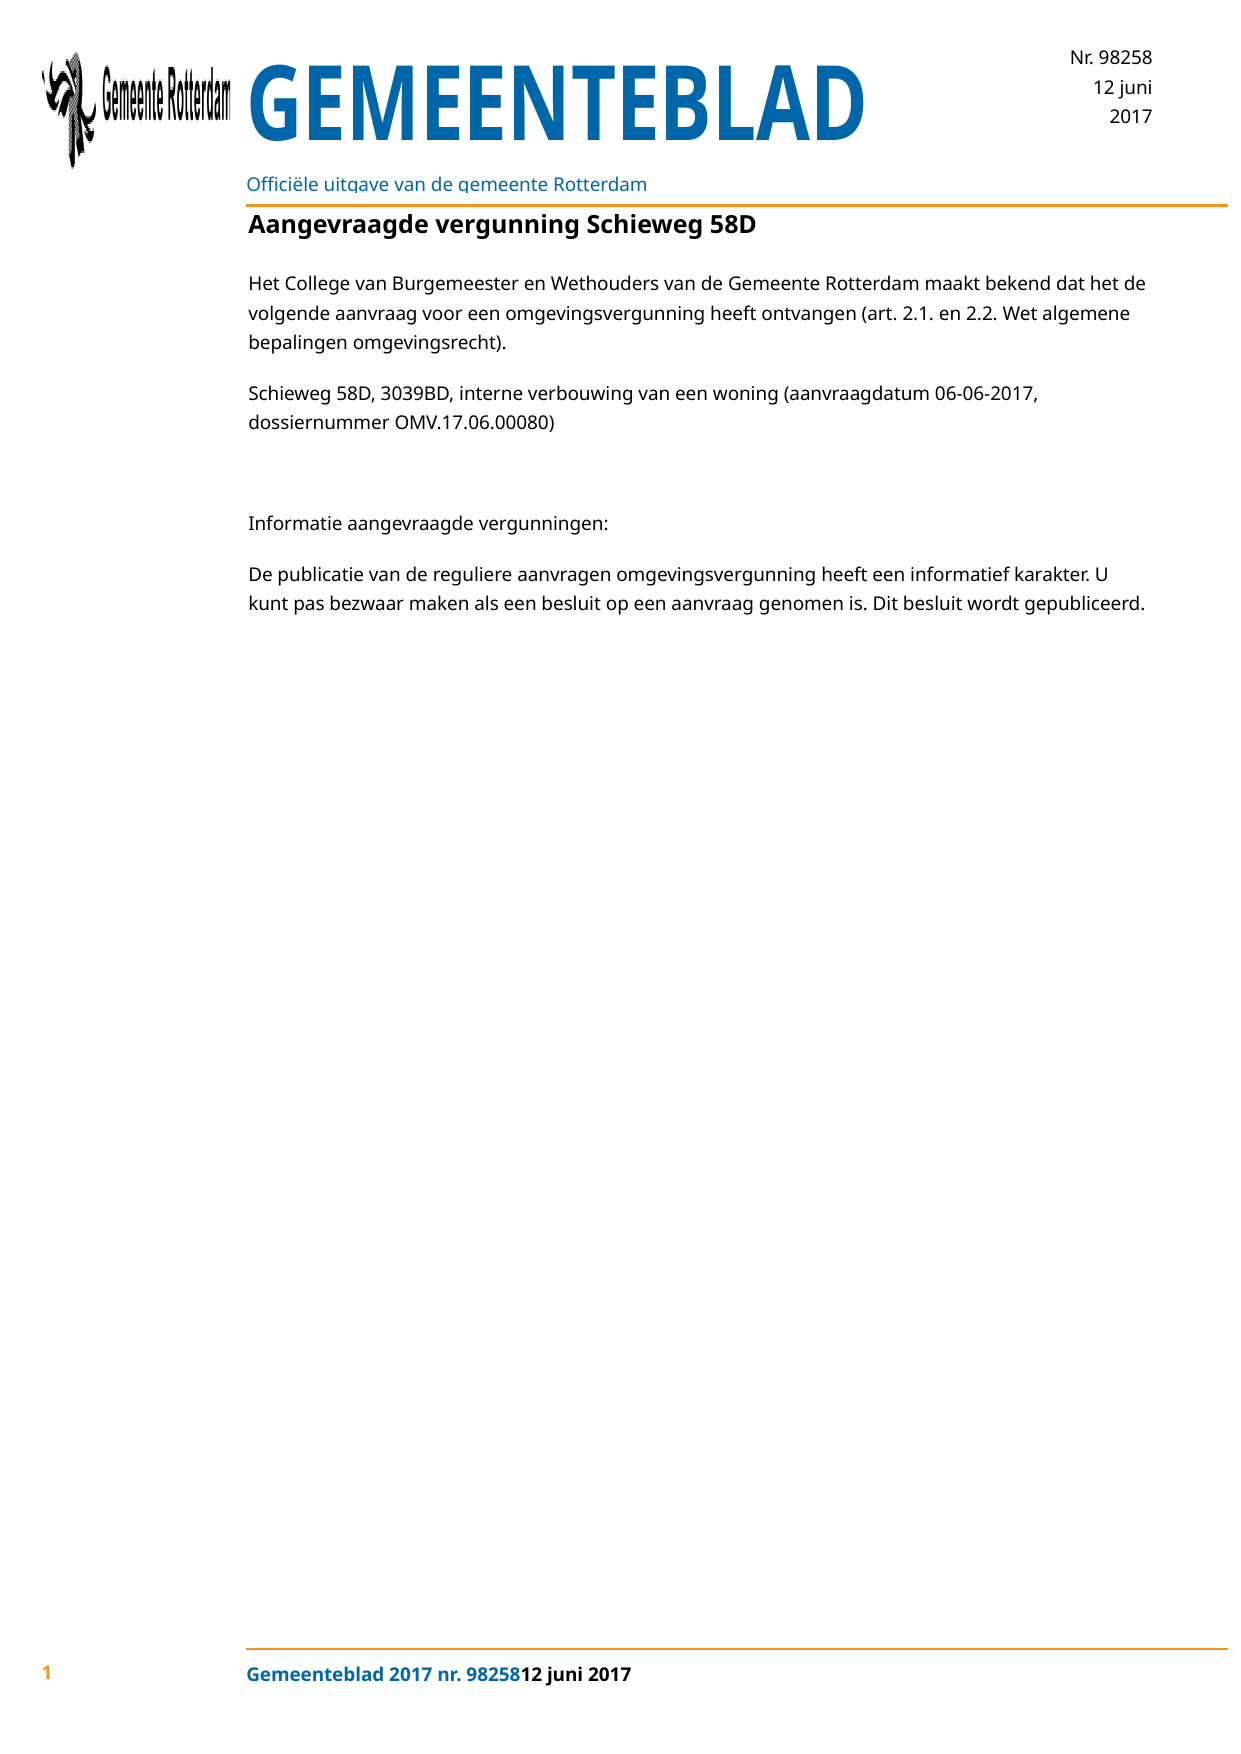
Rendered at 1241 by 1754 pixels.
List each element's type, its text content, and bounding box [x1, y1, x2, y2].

picture [41, 47, 231, 172]
text Informatie aangevraagde vergunningen: [248, 510, 1152, 536]
text De publicatie van de reguliere aanvragen omgevingsvergunning heeft een informatief karakter. U kunt pas bezwaar maken als een besluit op een aanvraag genomen is. Dit besluit wordt gepubliceerd. [248, 561, 1152, 616]
text Schieweg 58D, 3039BD, interne verbouwing van een woning (aanvraagdatum 06-06-2017, dossiernummer OMV.17.06.00080) [248, 380, 1152, 435]
text Aangevraagde vergunning Schieweg 58D [248, 207, 1152, 241]
text Het College van Burgemeester en Wethouders van de Gemeente Rotterdam maakt bekend dat het de volgende aanvraag voor een omgevingsvergunning heeft ontvangen (art. 2.1. en 2.2. Wet algemene bepalingen omgevingsrecht). [248, 270, 1152, 355]
